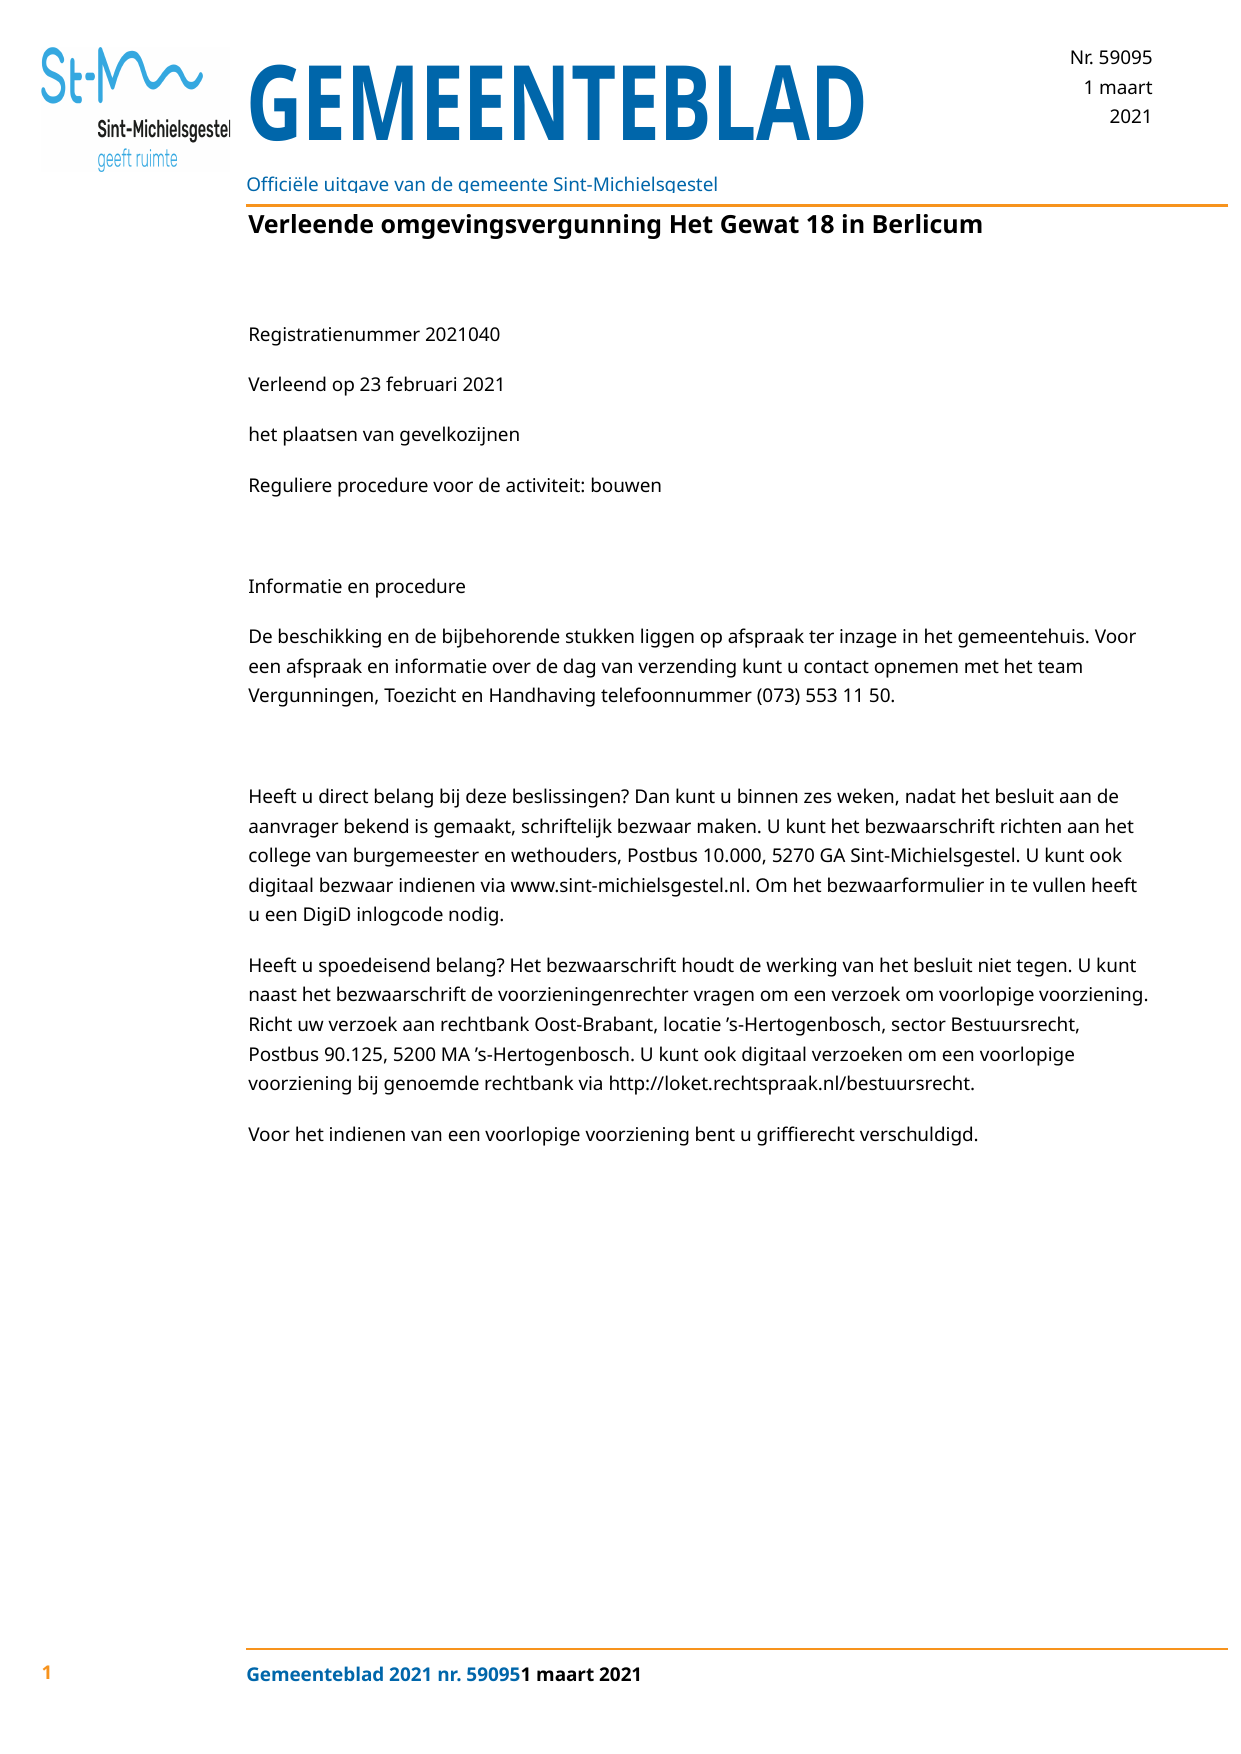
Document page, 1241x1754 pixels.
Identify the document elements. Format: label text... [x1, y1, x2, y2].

text Verleende omgevingsvergunning Het Gewat 18 in Berlicum [248, 207, 1152, 241]
text Verleend op 23 februari 2021 [248, 371, 1152, 397]
text Voor het indienen van een voorlopige voorziening bent u griffierecht verschuldigd. [248, 1121, 1152, 1146]
text De beschikking en de bijbehorende stukken liggen op afspraak ter inzage in het gemeentehuis. Voor een afspraak en informatie over de dag van verzending kunt u contact opnemen met het team Vergunningen, Toezicht en Handhaving telefoonnummer (073) 553 11 50. [248, 623, 1152, 708]
text Registratienummer 2021040 [248, 321, 1152, 346]
picture [41, 47, 231, 172]
text Reguliere procedure voor de activiteit: bouwen [248, 472, 1152, 498]
text Heeft u direct belang bij deze beslissingen? Dan kunt u binnen zes weken, nadat het besluit aan de aanvrager bekend is gemaakt, schriftelijk bezwaar maken. U kunt het bezwaarschrift richten aan het college van burgemeester en wethouders, Postbus 10.000, 5270 GA Sint-Michielsgestel. U kunt ook digitaal bezwaar indienen via www.sint-michielsgestel.nl. Om het bezwaarformulier in te vullen heeft u een DigiD inlogcode nodig. [248, 783, 1152, 927]
text Heeft u spoedeisend belang? Het bezwaarschrift houdt de werking van het besluit niet tegen. U kunt naast het bezwaarschrift de voorzieningenrechter vragen om een verzoek om voorlopige voorziening. Richt uw verzoek aan rechtbank Oost-Brabant, locatie ’s-Hertogenbosch, sector Bestuursrecht, Postbus 90.125, 5200 MA ’s-Hertogenbosch. U kunt ook digitaal verzoeken om een voorlopige voorziening bij genoemde rechtbank via http://loket.rechtspraak.nl/bestuursrecht. [248, 952, 1152, 1096]
text Informatie en procedure [248, 573, 1152, 598]
text het plaatsen van gevelkozijnen [248, 422, 1152, 447]
